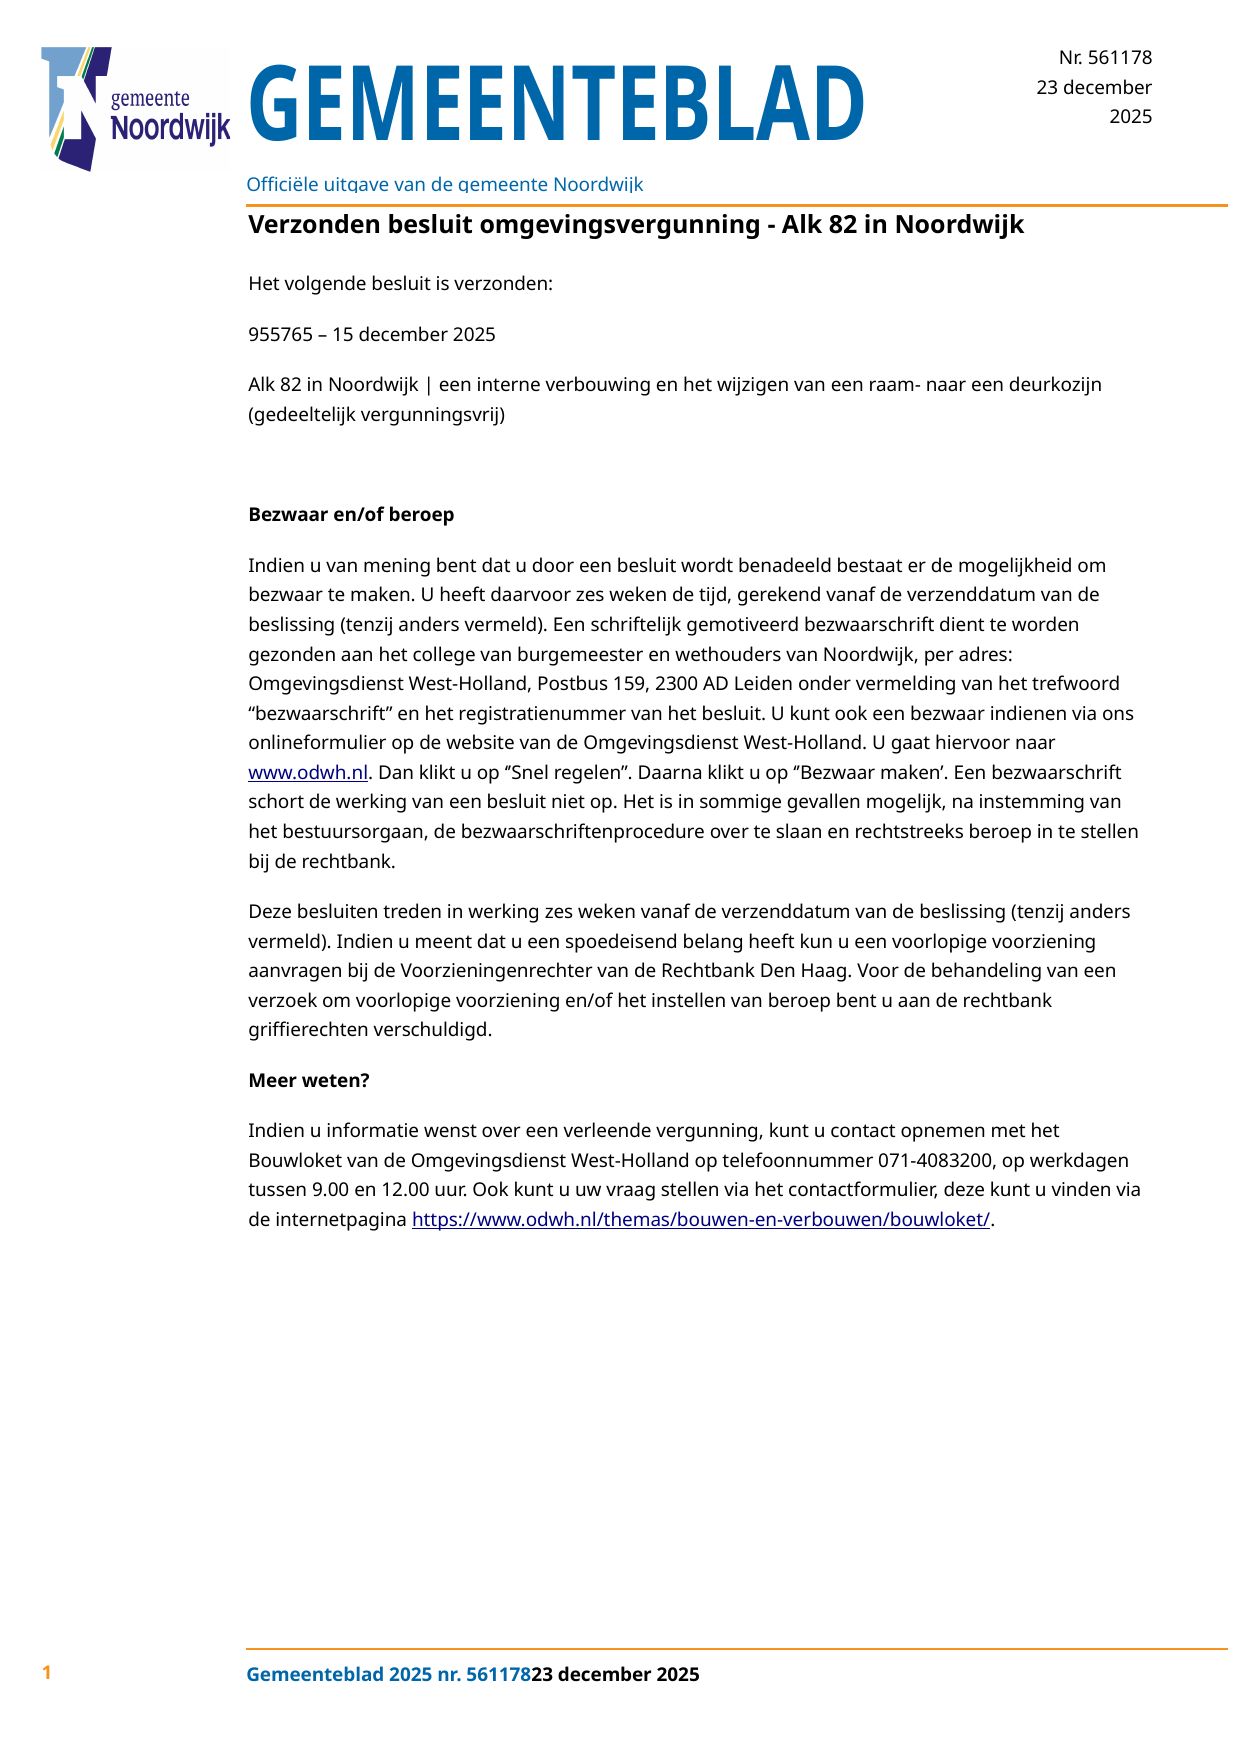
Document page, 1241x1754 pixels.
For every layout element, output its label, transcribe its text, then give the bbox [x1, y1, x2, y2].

text Indien u informatie wenst over een verleende vergunning, kunt u contact opnemen met het Bouwloket van de Omgevingsdienst West-Holland op telefoonnummer 071-4083200, op werkdagen tussen 9.00 en 12.00 uur. Ook kunt u uw vraag stellen via het contactformulier, deze kunt u vinden via de internetpagina https://www.odwh.nl/themas/bouwen-en-verbouwen/bouwloket/. [248, 1117, 1152, 1232]
text Bezwaar en/of beroep [248, 502, 1152, 527]
picture [41, 47, 231, 172]
text 955765 – 15 december 2025 [248, 321, 1152, 346]
text Alk 82 in Noordwijk | een interne verbouwing en het wijzigen van een raam- naar een deurkozijn (gedeeltelijk vergunningsvrij) [248, 371, 1152, 426]
text Verzonden besluit omgevingsvergunning - Alk 82 in Noordwijk [248, 207, 1152, 241]
text Indien u van mening bent dat u door een besluit wordt benadeeld bestaat er de mogelijkheid om bezwaar te maken. U heeft daarvoor zes weken de tijd, gerekend vanaf de verzenddatum van de beslissing (tenzij anders vermeld). Een schriftelijk gemotiveerd bezwaarschrift dient te worden gezonden aan het college van burgemeester en wethouders van Noordwijk, per adres: Omgevingsdienst West-Holland, Postbus 159, 2300 AD Leiden onder vermelding van het trefwoord “bezwaarschrift” en het registratienummer van het besluit. U kunt ook een bezwaar indienen via ons onlineformulier op de website van de Omgevingsdienst West-Holland. U gaat hiervoor naar www.odwh.nl. Dan klikt u op ‘’Snel regelen”. Daarna klikt u op ‘’Bezwaar maken’. Een bezwaarschrift schort de werking van een besluit niet op. Het is in sommige gevallen mogelijk, na instemming van het bestuursorgaan, de bezwaarschriftenprocedure over te slaan en rechtstreeks beroep in te stellen bij de rechtbank. [248, 552, 1152, 873]
text Deze besluiten treden in werking zes weken vanaf de verzenddatum van de beslissing (tenzij anders vermeld). Indien u meent dat u een spoedeisend belang heeft kun u een voorlopige voorziening aanvragen bij de Voorzieningenrechter van de Rechtbank Den Haag. Voor de behandeling van een verzoek om voorlopige voorziening en/of het instellen van beroep bent u aan de rechtbank griffierechten verschuldigd. [248, 898, 1152, 1042]
text Het volgende besluit is verzonden: [248, 270, 1152, 296]
text Meer weten? [248, 1067, 1152, 1093]
